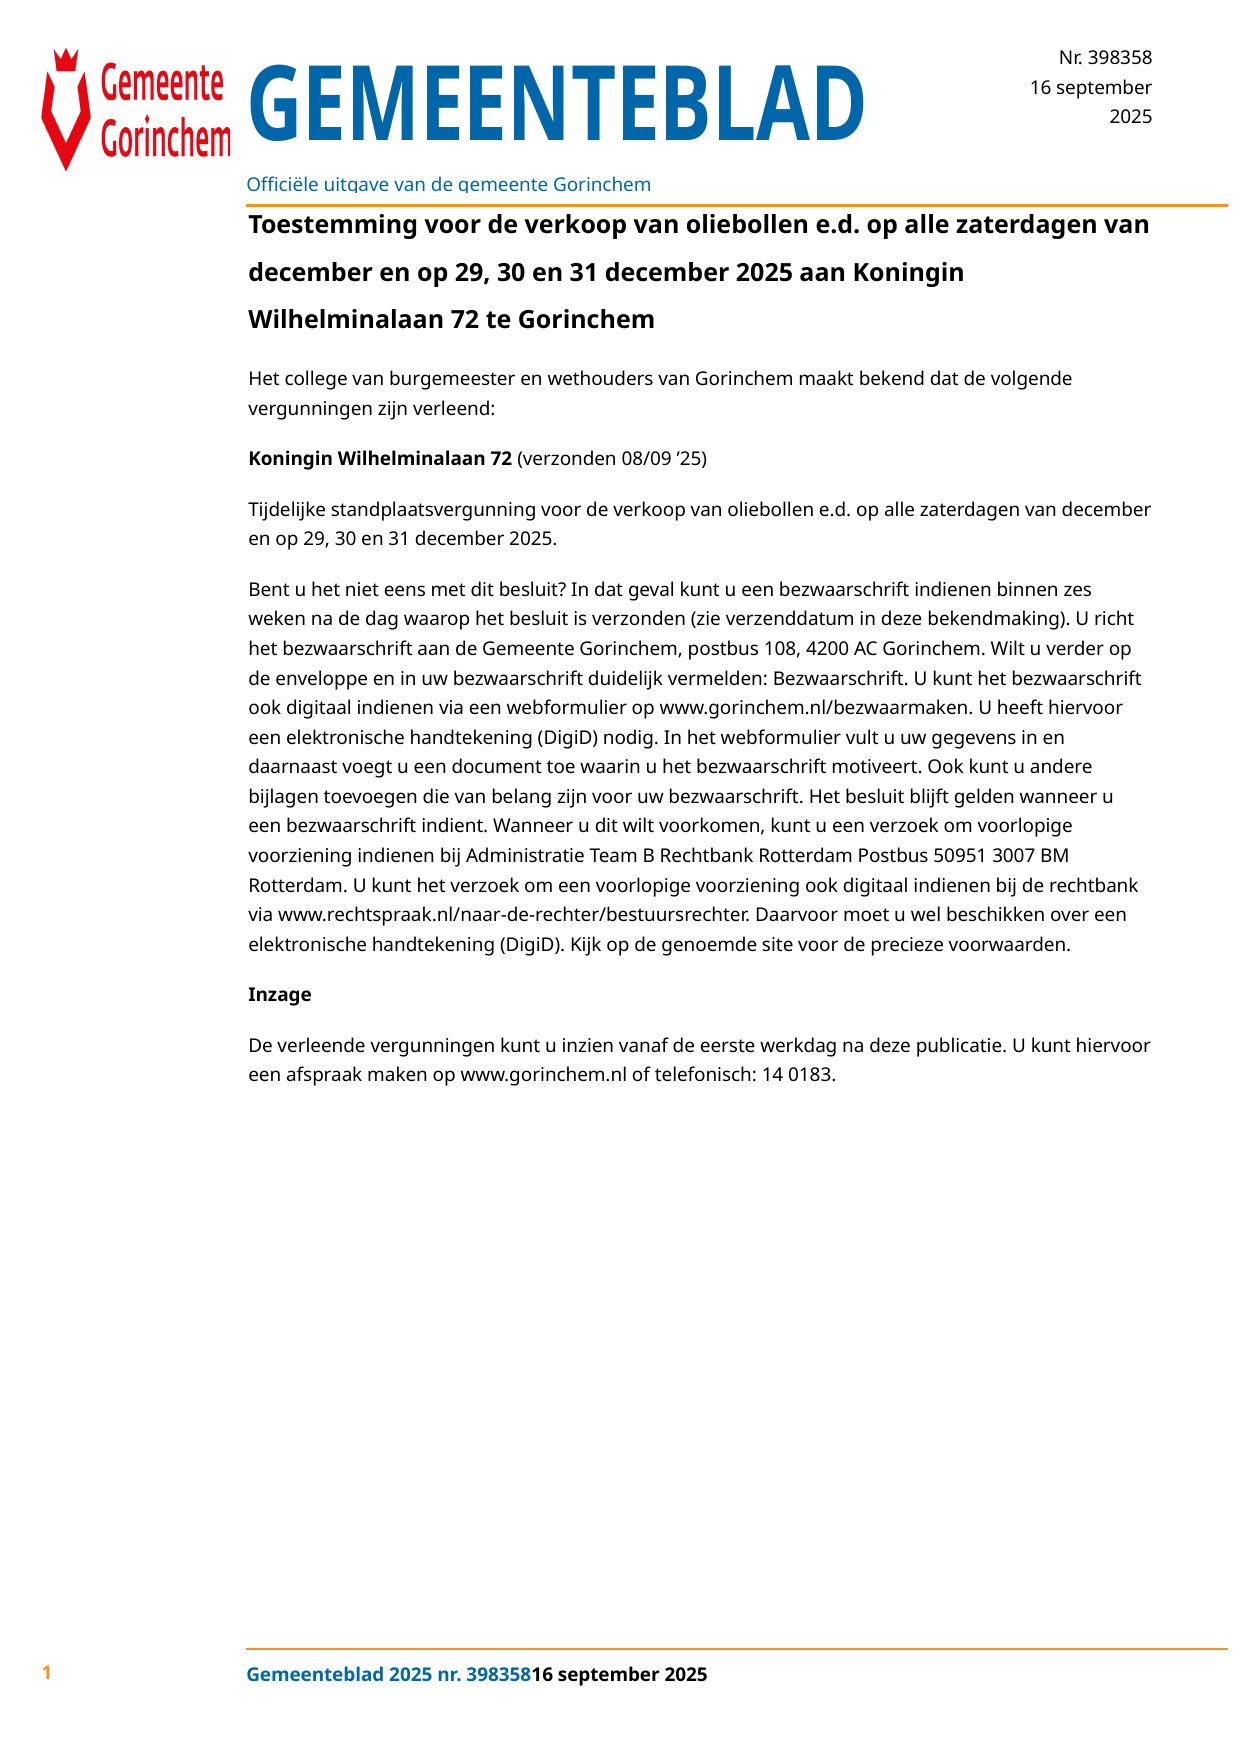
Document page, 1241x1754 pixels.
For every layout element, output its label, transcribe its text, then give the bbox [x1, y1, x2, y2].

picture [41, 47, 231, 172]
text Tijdelijke standplaatsvergunning voor de verkoop van oliebollen e.d. op alle zaterdagen van december en op 29, 30 en 31 december 2025. [248, 496, 1152, 551]
text Het college van burgemeester en wethouders van Gorinchem maakt bekend dat de volgende vergunningen zijn verleend: [248, 366, 1152, 421]
text Toestemming voor de verkoop van oliebollen e.d. op alle zaterdagen van december en op 29, 30 en 31 december 2025 aan Koningin Wilhelminalaan 72 te Gorinchem [248, 207, 1152, 336]
text De verleende vergunningen kunt u inzien vanaf de eerste werkdag na deze publicatie. U kunt hiervoor een afspraak maken op www.gorinchem.nl of telefonisch: 14 0183. [248, 1032, 1152, 1087]
text Bent u het niet eens met dit besluit? In dat geval kunt u een bezwaarschrift indienen binnen zes weken na de dag waarop het besluit is verzonden (zie verzenddatum in deze bekendmaking). U richt het bezwaarschrift aan de Gemeente Gorinchem, postbus 108, 4200 AC Gorinchem. Wilt u verder op de enveloppe en in uw bezwaarschrift duidelijk vermelden: Bezwaarschrift. U kunt het bezwaarschrift ook digitaal indienen via een webformulier op www.gorinchem.nl/bezwaarmaken. U heeft hiervoor een elektronische handtekening (DigiD) nodig. In het webformulier vult u uw gegevens in en daarnaast voegt u een document toe waarin u het bezwaarschrift motiveert. Ook kunt u andere bijlagen toevoegen die van belang zijn voor uw bezwaarschrift. Het besluit blijft gelden wanneer u een bezwaarschrift indient. Wanneer u dit wilt voorkomen, kunt u een verzoek om voorlopige voorziening indienen bij Administratie Team B Rechtbank Rotterdam Postbus 50951 3007 BM Rotterdam. U kunt het verzoek om een voorlopige voorziening ook digitaal indienen bij de rechtbank via www.rechtspraak.nl/naar-de-rechter/bestuursrechter. Daarvoor moet u wel beschikken over een elektronische handtekening (DigiD). Kijk op de genoemde site voor de precieze voorwaarden. [248, 576, 1152, 957]
text Koningin Wilhelminalaan 72 (verzonden 08/09 ’25) [248, 446, 1152, 471]
text Inzage [248, 981, 1152, 1007]
